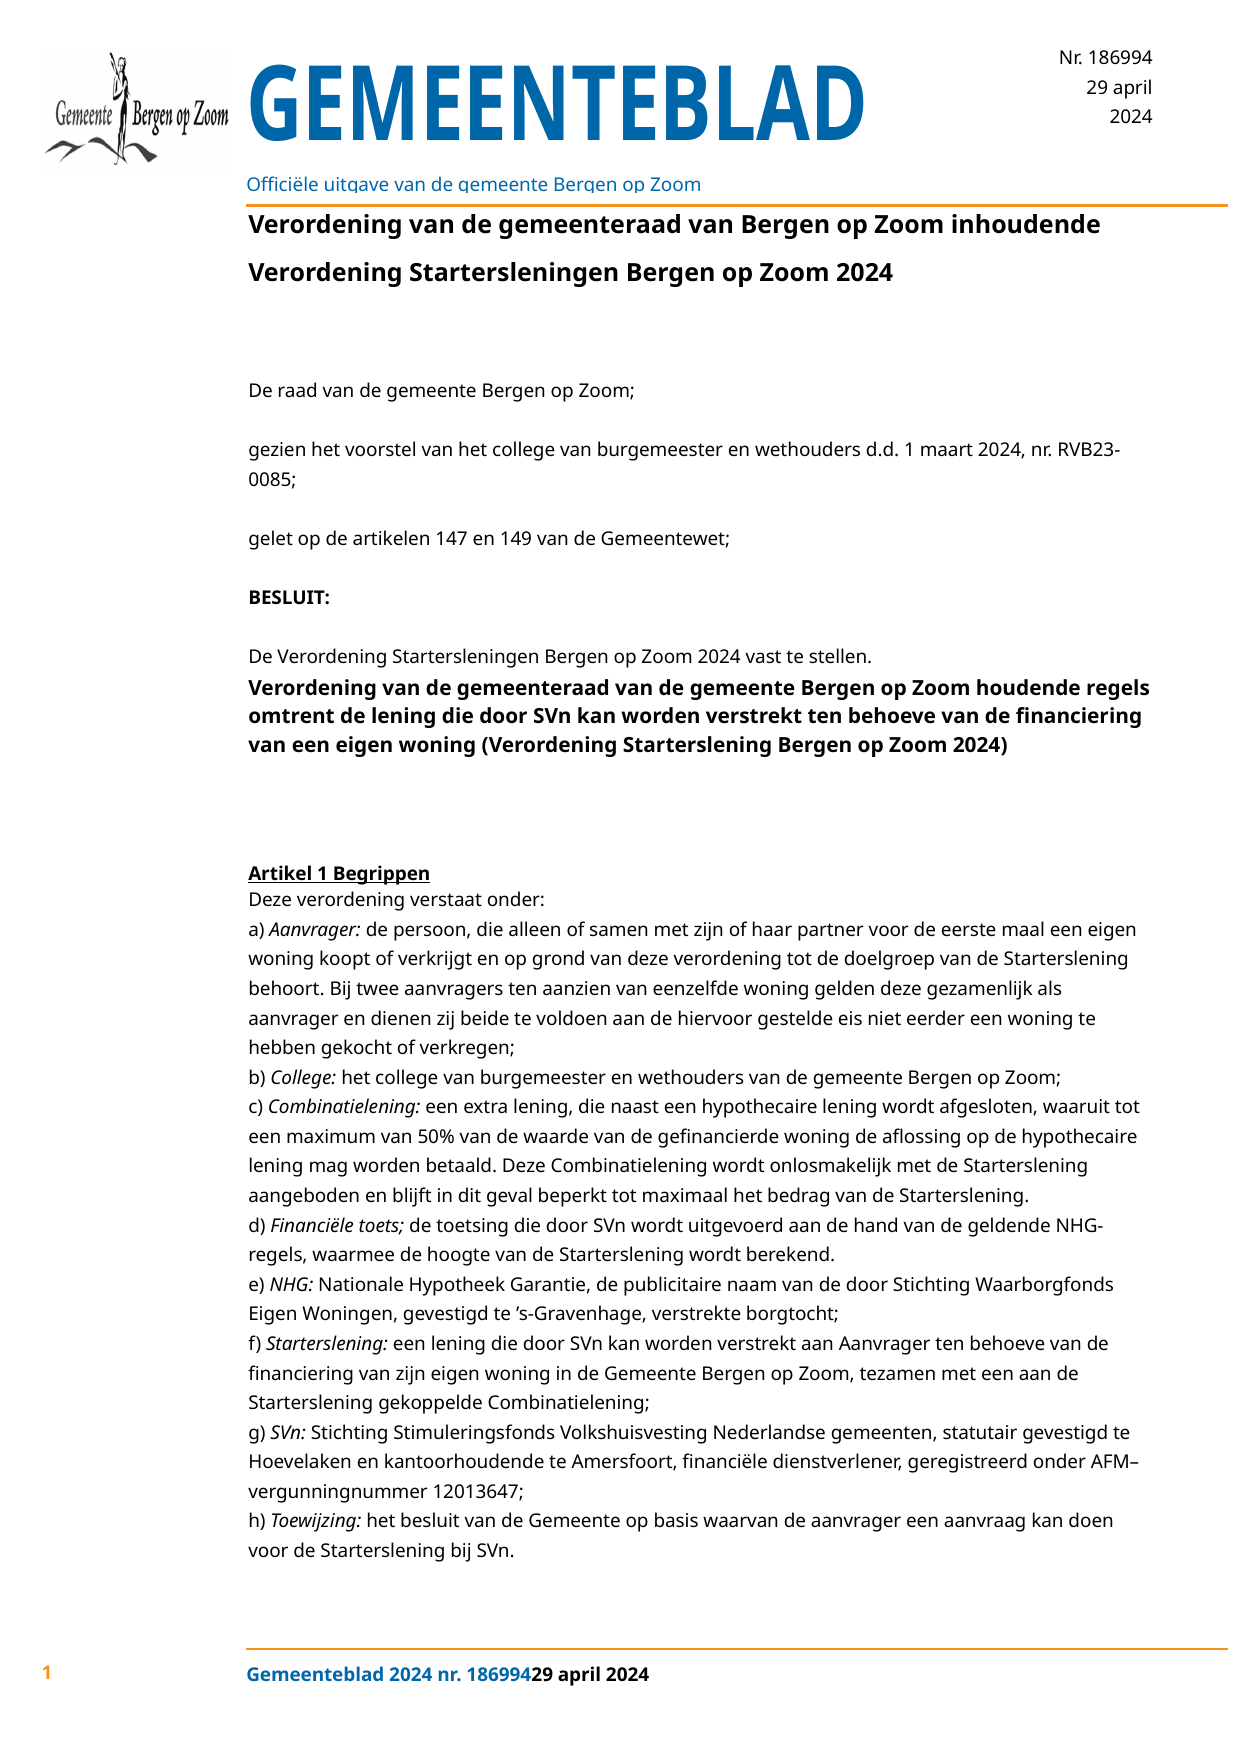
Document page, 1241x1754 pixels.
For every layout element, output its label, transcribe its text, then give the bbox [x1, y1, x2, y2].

text c) Combinatielening: een extra lening, die naast een hypothecaire lening wordt afgesloten, waaruit tot een maximum van 50% van de waarde van de gefinancierde woning de aflossing op de hypothecaire lening mag worden betaald. Deze Combinatielening wordt onlosmakelijk met de Starterslening aangeboden en blijft in dit geval beperkt tot maximaal het bedrag van de Starterslening. [248, 1093, 1152, 1208]
text g) SVn: Stichting Stimuleringsfonds Volkshuisvesting Nederlandse gemeenten, statutair gevestigd te Hoevelaken en kantoorhoudende te Amersfoort, financiële dienstverlener, geregistreerd onder AFM– vergunningnummer 12013647; [248, 1419, 1152, 1504]
text Deze verordening verstaat onder: [248, 886, 1152, 912]
text d) Financiële toets; de toetsing die door SVn wordt uitgevoerd aan de hand van de geldende NHG-regels, waarmee de hoogte van de Starterslening wordt berekend. [248, 1212, 1152, 1267]
text BESLUIT: [248, 584, 1152, 610]
text a) Aanvrager: de persoon, die alleen of samen met zijn of haar partner voor de eerste maal een eigen woning koopt of verkrijgt en op grond van deze verordening tot de doelgroep van de Starterslening behoort. Bij twee aanvragers ten aanzien van eenzelfde woning gelden deze gezamenlijk als aanvrager en dienen zij beide te voldoen aan de hiervoor gestelde eis niet eerder een woning te hebben gekocht of verkregen; [248, 916, 1152, 1060]
text gelet op de artikelen 147 en 149 van de Gemeentewet; [248, 525, 1152, 551]
text h) Toewijzing: het besluit van de Gemeente op basis waarvan de aanvrager een aanvraag kan doen voor de Starterslening bij SVn. [248, 1508, 1152, 1563]
text Artikel 1 Begrippen [248, 858, 1152, 886]
picture [41, 47, 231, 172]
text Verordening van de gemeenteraad van de gemeente Bergen op Zoom houdende regels omtrent de lening die door SVn kan worden verstrekt ten behoeve van de financiering van een eigen woning (Verordening Starterslening Bergen op Zoom 2024) [248, 673, 1152, 758]
text De Verordening Startersleningen Bergen op Zoom 2024 vast te stellen. [248, 643, 1152, 669]
text Verordening van de gemeenteraad van Bergen op Zoom inhoudende Verordening Startersleningen Bergen op Zoom 2024 [248, 207, 1152, 288]
text b) College: het college van burgemeester en wethouders van de gemeente Bergen op Zoom; [248, 1064, 1152, 1089]
text De raad van de gemeente Bergen op Zoom; [248, 377, 1152, 403]
text e) NHG: Nationale Hypotheek Garantie, de publicitaire naam van de door Stichting Waarborgfonds Eigen Woningen, gevestigd te ’s-Gravenhage, verstrekte borgtocht; [248, 1271, 1152, 1326]
text gezien het voorstel van het college van burgemeester en wethouders d.d. 1 maart 2024, nr. RVB23-0085; [248, 436, 1152, 492]
text f) Starterslening: een lening die door SVn kan worden verstrekt aan Aanvrager ten behoeve van de financiering van zijn eigen woning in de Gemeente Bergen op Zoom, tezamen met een aan de Starterslening gekoppelde Combinatielening; [248, 1330, 1152, 1415]
